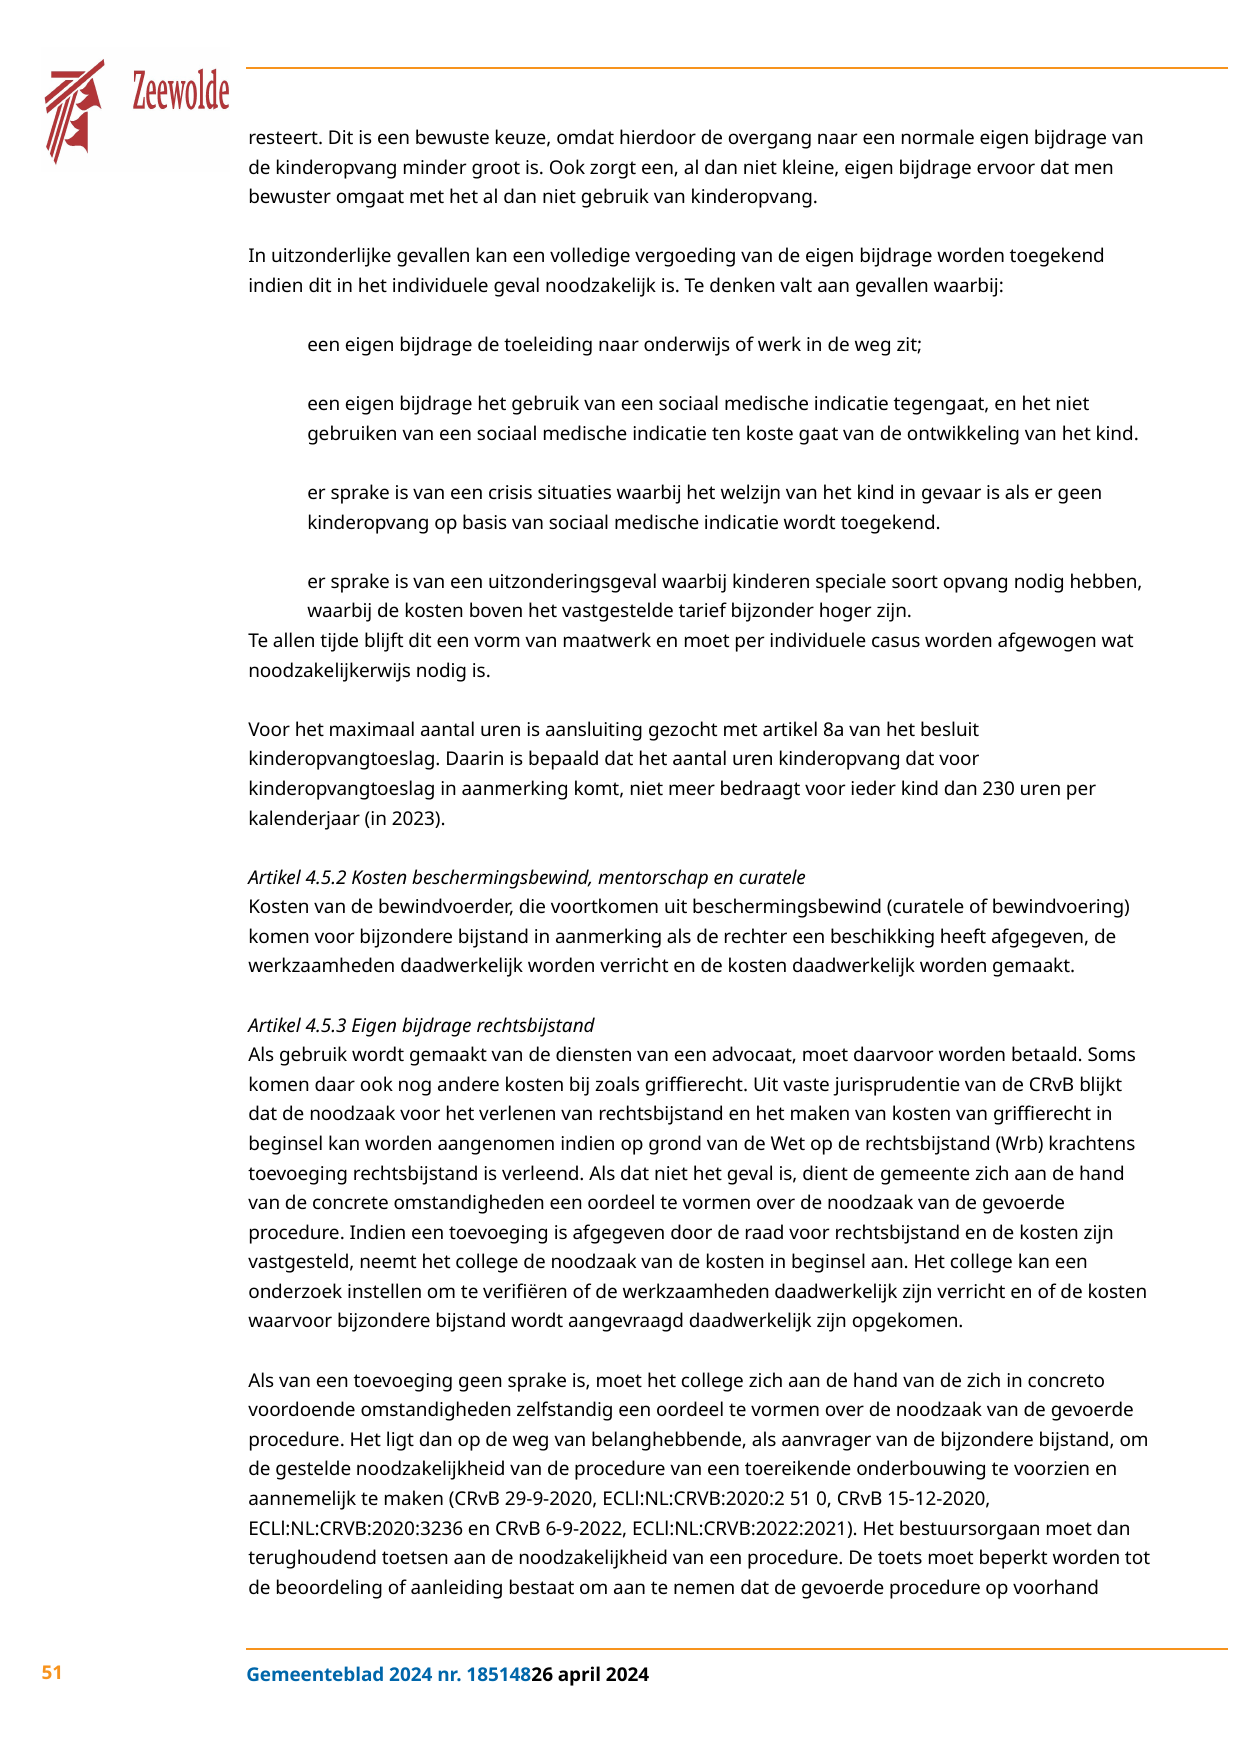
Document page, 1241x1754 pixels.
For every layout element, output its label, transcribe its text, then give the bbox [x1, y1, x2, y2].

text Voor het maximaal aantal uren is aansluiting gezocht met artikel 8a van het besluit kinderopvangtoeslag. Daarin is bepaald dat het aantal uren kinderopvang dat voor kinderopvangtoeslag in aanmerking komt, niet meer bedraagt voor ieder kind dan 230 uren per kalenderjaar (in 2023). [248, 716, 1152, 831]
list een eigen bijdrage het gebruik van een sociaal medische indicatie tegengaat, en het niet gebruiken van een sociaal medische indicatie ten koste gaat van de ontwikkeling van het kind. [248, 391, 1152, 446]
list een eigen bijdrage de toeleiding naar onderwijs of werk in de weg zit; [248, 331, 1152, 357]
text Als van een toevoeging geen sprake is, moet het college zich aan de hand van de zich in concreto voordoende omstandigheden zelfstandig een oordeel te vormen over de noodzaak van de gevoerde procedure. Het ligt dan op de weg van belanghebbende, als aanvrager van de bijzondere bijstand, om de gestelde noodzakelijkheid van de procedure van een toereikende onderbouwing te voorzien en aannemelijk te maken (CRvB 29-9-2020, ECLl:NL:CRVB:2020:2 51 0, CRvB 15-12-2020, ECLl:NL:CRVB:2020:3236 en CRvB 6-9-2022, ECLl:NL:CRVB:2022:2021). Het bestuursorgaan moet dan terughoudend toetsen aan de noodzakelijkheid van een procedure. De toets moet beperkt worden tot de beoordeling of aanleiding bestaat om aan te nemen dat de gevoerde procedure op voorhand [248, 1367, 1152, 1600]
text Artikel 4.5.3 Eigen bijdrage rechtsbijstand [248, 1012, 1152, 1038]
list er sprake is van een uitzonderingsgeval waarbij kinderen speciale soort opvang nodig hebben, waarbij de kosten boven het vastgestelde tarief bijzonder hoger zijn. [248, 568, 1152, 623]
picture [41, 47, 231, 172]
text Als gebruik wordt gemaakt van de diensten van een advocaat, moet daarvoor worden betaald. Soms komen daar ook nog andere kosten bij zoals griffierecht. Uit vaste jurisprudentie van de CRvB blijkt dat de noodzaak voor het verlenen van rechtsbijstand en het maken van kosten van griffierecht in beginsel kan worden aangenomen indien op grond van de Wet op de rechtsbijstand (Wrb) krachtens toevoeging rechtsbijstand is verleend. Als dat niet het geval is, dient de gemeente zich aan de hand van de concrete omstandigheden een oordeel te vormen over de noodzaak van de gevoerde procedure. Indien een toevoeging is afgegeven door de raad voor rechtsbijstand en de kosten zijn vastgesteld, neemt het college de noodzaak van de kosten in beginsel aan. Het college kan een onderzoek instellen om te verifiëren of de werkzaamheden daadwerkelijk zijn verricht en of de kosten waarvoor bijzondere bijstand wordt aangevraagd daadwerkelijk zijn opgekomen. [248, 1041, 1152, 1333]
text Kosten van de bewindvoerder, die voortkomen uit beschermingsbewind (curatele of bewindvoering) komen voor bijzondere bijstand in aanmerking als de rechter een beschikking heeft afgegeven, de werkzaamheden daadwerkelijk worden verricht en de kosten daadwerkelijk worden gemaakt. [248, 893, 1152, 978]
text Artikel 4.5.2 Kosten beschermingsbewind, mentorschap en curatele [248, 864, 1152, 890]
text resteert. Dit is een bewuste keuze, omdat hierdoor de overgang naar een normale eigen bijdrage van de kinderopvang minder groot is. Ook zorgt een, al dan niet kleine, eigen bijdrage ervoor dat men bewuster omgaat met het al dan niet gebruik van kinderopvang. [248, 124, 1152, 209]
text In uitzonderlijke gevallen kan een volledige vergoeding van de eigen bijdrage worden toegekend indien dit in het individuele geval noodzakelijk is. Te denken valt aan gevallen waarbij: [248, 243, 1152, 298]
list er sprake is van een crisis situaties waarbij het welzijn van het kind in gevaar is als er geen kinderopvang op basis van sociaal medische indicatie wordt toegekend. [248, 479, 1152, 535]
text Te allen tijde blijft dit een vorm van maatwerk en moet per individuele casus worden afgewogen wat noodzakelijkerwijs nodig is. [248, 627, 1152, 683]
